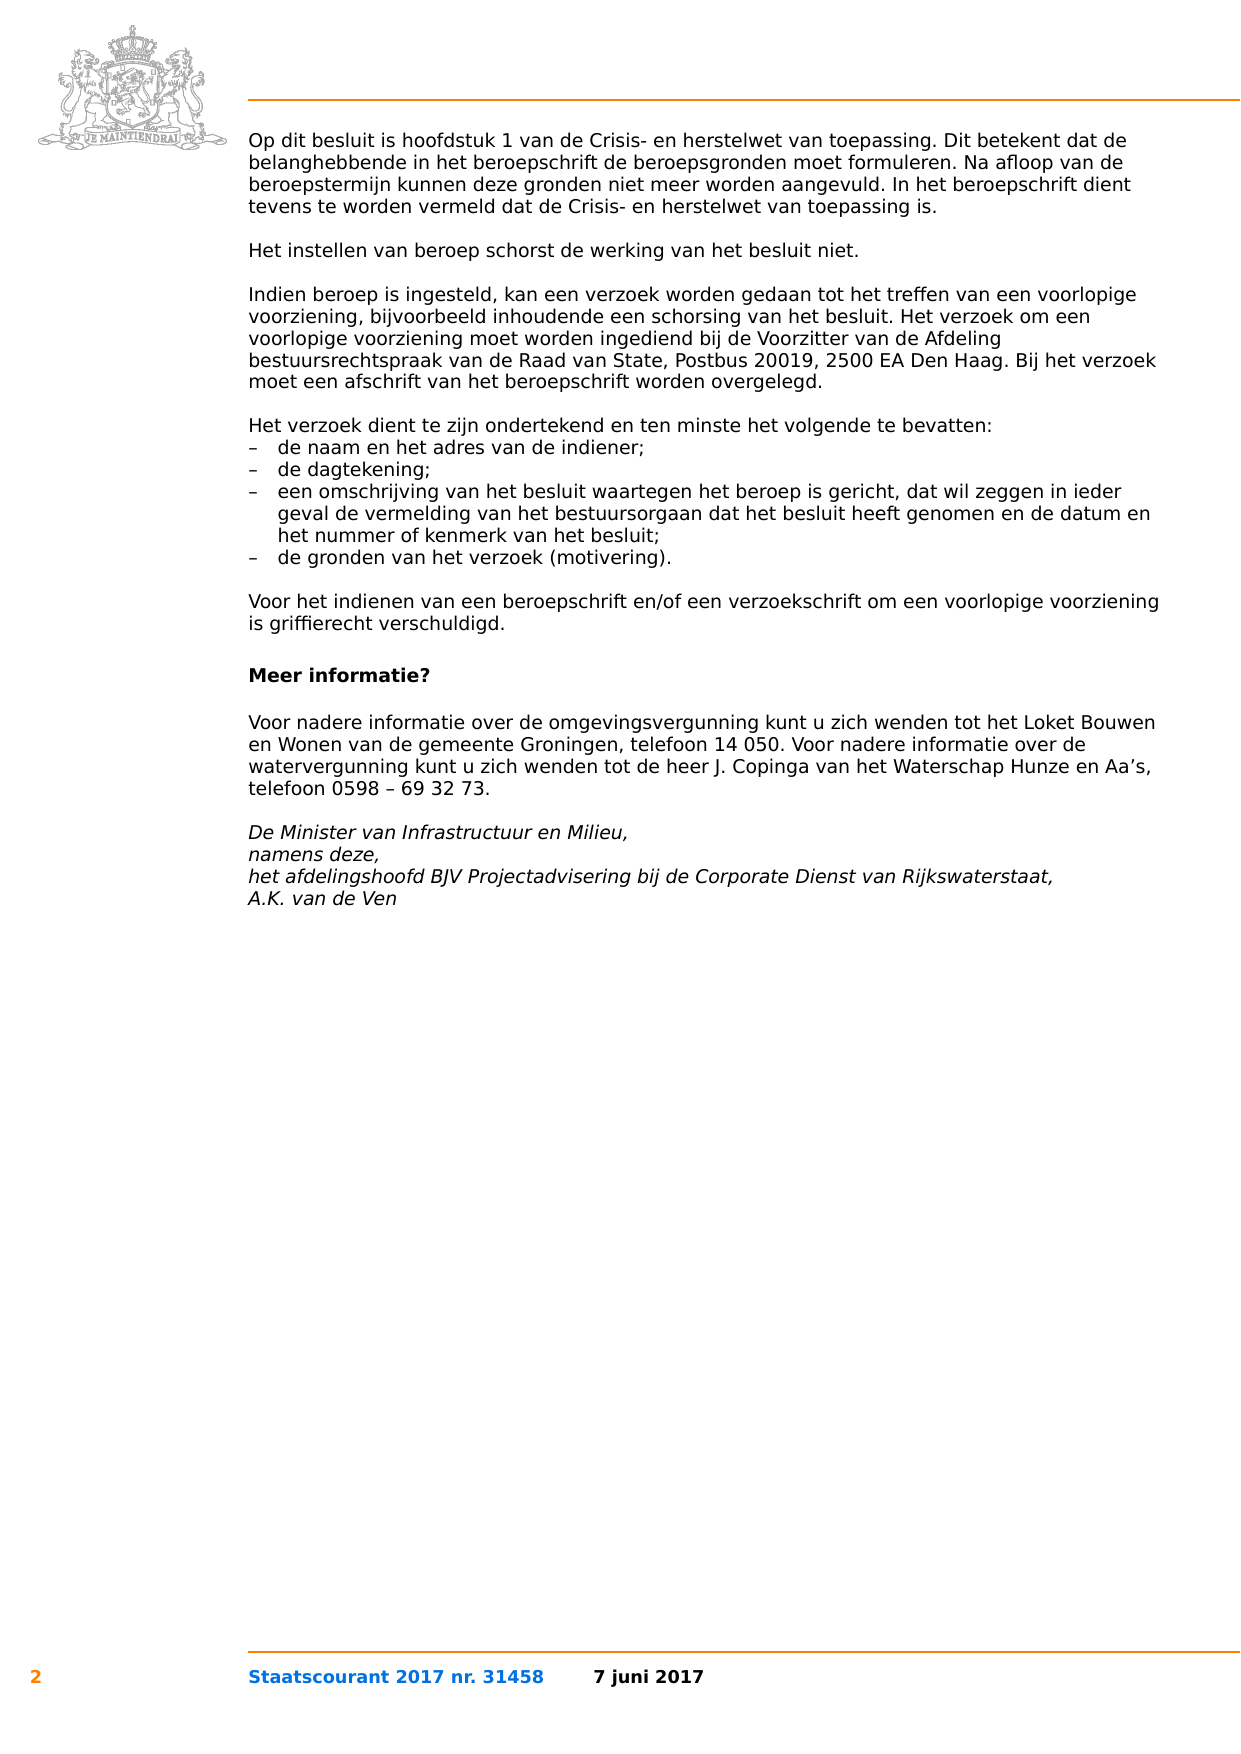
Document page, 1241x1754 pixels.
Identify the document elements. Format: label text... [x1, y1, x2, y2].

text Voor het indienen van een beroepschrift en/of een verzoekschrift om een voorlopige voorziening is griffierecht verschuldigd. [248, 591, 1163, 635]
text – de gronden van het verzoek (motivering). [248, 547, 1163, 569]
text Voor nadere informatie over de omgevingsvergunning kunt u zich wenden tot het Loket Bouwen en Wonen van de gemeente Groningen, telefoon 14 050. Voor nadere informatie over de watervergunning kunt u zich wenden tot de heer J. Copinga van het Waterschap Hunze en Aa’s, telefoon 0598 – 69 32 73. [248, 712, 1163, 800]
text – de naam en het adres van de indiener; [248, 437, 1163, 459]
text Op dit besluit is hoofdstuk 1 van de Crisis- en herstelwet van toepassing. Dit betekent dat de belanghebbende in het beroepschrift de beroepsgronden moet formuleren. Na afloop van de beroepstermijn kunnen deze gronden niet meer worden aangevuld. In het beroepschrift dient tevens te worden vermeld dat de Crisis- en herstelwet van toepassing is. [248, 130, 1163, 218]
text – de dagtekening; [248, 459, 1163, 481]
text De Minister van Infrastructuur en Milieu, namens deze, het afdelingshoofd BJV Projectadvisering bij de Corporate Dienst van Rijkswaterstaat, A.K. van de Ven [248, 822, 1163, 910]
picture [38, 25, 227, 150]
text Het verzoek dient te zijn ondertekend en ten minste het volgende te bevatten: [248, 415, 1163, 437]
subtitle Meer informatie? [248, 665, 1163, 687]
text Indien beroep is ingesteld, kan een verzoek worden gedaan tot het treffen van een voorlopige voorziening, bijvoorbeeld inhoudende een schorsing van het besluit. Het verzoek om een voorlopige voorziening moet worden ingediend bij de Voorzitter van de Afdeling bestuursrechtspraak van de Raad van State, Postbus 20019, 2500 EA Den Haag. Bij het verzoek moet een afschrift van het beroepschrift worden overgelegd. [248, 283, 1163, 393]
text – een omschrijving van het besluit waartegen het beroep is gericht, dat wil zeggen in ieder geval de vermelding van het bestuursorgaan dat het besluit heeft genomen en de datum en het nummer of kenmerk van het besluit; [248, 481, 1163, 547]
text Het instellen van beroep schorst de werking van het besluit niet. [248, 240, 1163, 262]
